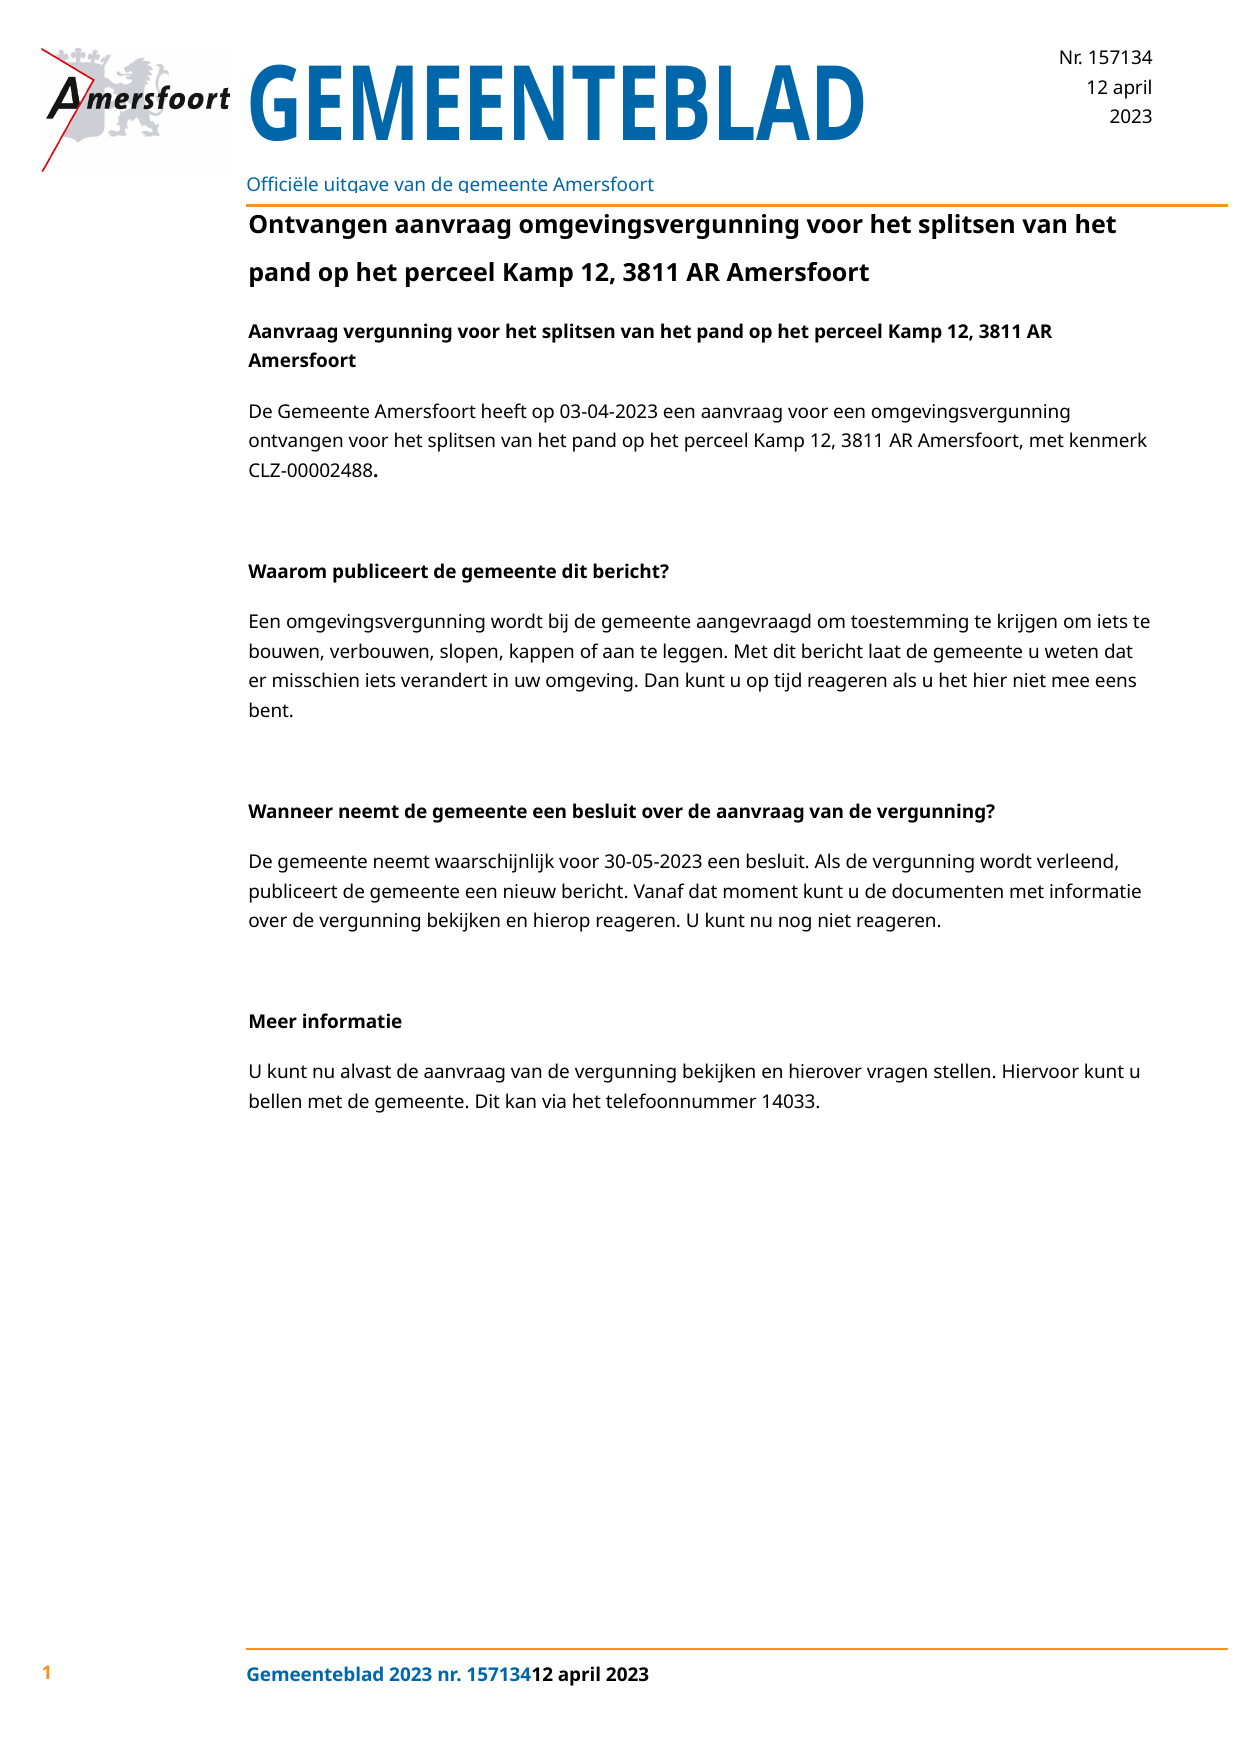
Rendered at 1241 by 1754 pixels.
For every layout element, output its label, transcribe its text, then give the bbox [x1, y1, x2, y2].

text Waarom publiceert de gemeente dit bericht? [248, 558, 1152, 584]
text U kunt nu alvast de aanvraag van de vergunning bekijken en hierover vragen stellen. Hiervoor kunt u bellen met de gemeente. Dit kan via het telefoonnummer 14033. [248, 1059, 1152, 1114]
text De Gemeente Amersfoort heeft op 03-04-2023 een aanvraag voor een omgevingsvergunning ontvangen voor het splitsen van het pand op het perceel Kamp 12, 3811 AR Amersfoort, met kenmerk CLZ-00002488. [248, 398, 1152, 483]
text Aanvraag vergunning voor het splitsen van het pand op het perceel Kamp 12, 3811 AR Amersfoort [248, 318, 1152, 373]
text Ontvangen aanvraag omgevingsvergunning voor het splitsen van het pand op het perceel Kamp 12, 3811 AR Amersfoort [248, 207, 1152, 288]
picture [41, 47, 231, 172]
text De gemeente neemt waarschijnlijk voor 30-05-2023 een besluit. Als de vergunning wordt verleend, publiceert de gemeente een nieuw bericht. Vanaf dat moment kunt u de documenten met informatie over de vergunning bekijken en hierop reageren. U kunt nu nog niet reageren. [248, 848, 1152, 933]
text Meer informatie [248, 1008, 1152, 1034]
text Wanneer neemt de gemeente een besluit over de aanvraag van de vergunning? [248, 798, 1152, 824]
text Een omgevingsvergunning wordt bij de gemeente aangevraagd om toestemming te krijgen om iets te bouwen, verbouwen, slopen, kappen of aan te leggen. Met dit bericht laat de gemeente u weten dat er misschien iets verandert in uw omgeving. Dan kunt u op tijd reageren als u het hier niet mee eens bent. [248, 608, 1152, 723]
